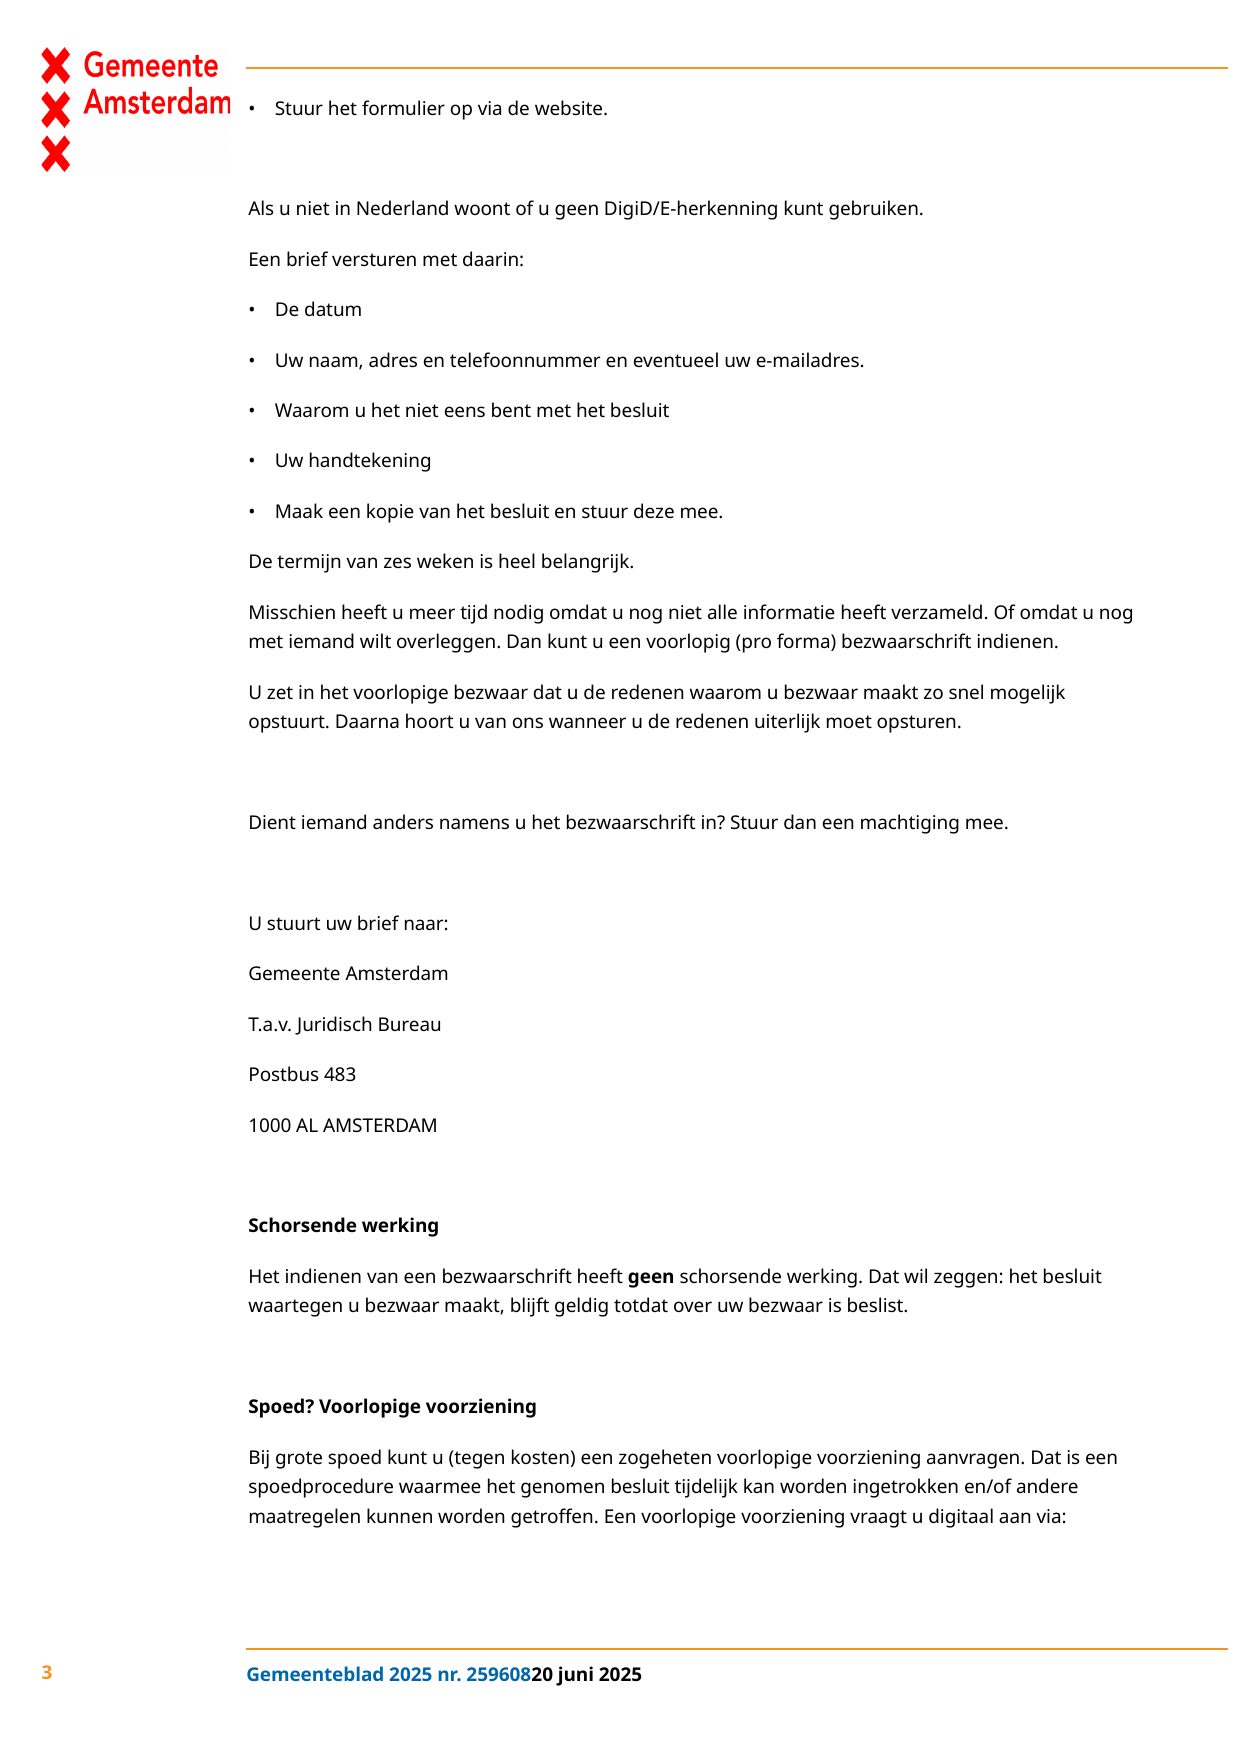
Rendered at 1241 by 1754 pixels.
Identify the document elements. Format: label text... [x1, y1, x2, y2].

text Misschien heeft u meer tijd nodig omdat u nog niet alle informatie heeft verzameld. Of omdat u nog met iemand wilt overleggen. Dan kunt u een voorlopig (pro forma) bezwaarschrift indienen. [248, 599, 1152, 654]
text T.a.v. Juridisch Bureau [248, 1011, 1152, 1037]
picture [41, 47, 231, 172]
text Schorsende werking [248, 1213, 1152, 1238]
text Bij grote spoed kunt u (tegen kosten) een zogeheten voorlopige voorziening aanvragen. Dat is een spoedprocedure waarmee het genomen besluit tijdelijk kan worden ingetrokken en/of andere maatregelen kunnen worden getroffen. Een voorlopige voorziening vraagt u digitaal aan via: [248, 1444, 1152, 1529]
text U zet in het voorlopige bezwaar dat u de redenen waarom u bezwaar maakt zo snel mogelijk opstuurt. Daarna hoort u van ons wanneer u de redenen uiterlijk moet opsturen. [248, 679, 1152, 734]
text • Uw naam, adres en telefoonnummer en eventueel uw e-mailadres. [248, 347, 1152, 373]
text De termijn van zes weken is heel belangrijk. [248, 548, 1152, 574]
text • Uw handtekening [248, 448, 1152, 473]
text • Stuur het formulier op via de website. [248, 95, 1152, 121]
text Gemeente Amsterdam [248, 961, 1152, 986]
text Als u niet in Nederland woont of u geen DigiD/E-herkenning kunt gebruiken. [248, 196, 1152, 221]
text • Maak een kopie van het besluit en stuur deze mee. [248, 498, 1152, 524]
text U stuurt uw brief naar: [248, 910, 1152, 936]
text • Waarom u het niet eens bent met het besluit [248, 397, 1152, 423]
text Spoed? Voorlopige voorziening [248, 1393, 1152, 1419]
text Postbus 483 [248, 1061, 1152, 1087]
text Het indienen van een bezwaarschrift heeft geen schorsende werking. Dat wil zeggen: het besluit waartegen u bezwaar maakt, blijft geldig totdat over uw bezwaar is beslist. [248, 1263, 1152, 1318]
text Dient iemand anders namens u het bezwaarschrift in? Stuur dan een machtiging mee. [248, 809, 1152, 835]
text Een brief versturen met daarin: [248, 246, 1152, 272]
text • De datum [248, 296, 1152, 322]
text 1000 AL AMSTERDAM [248, 1112, 1152, 1138]
